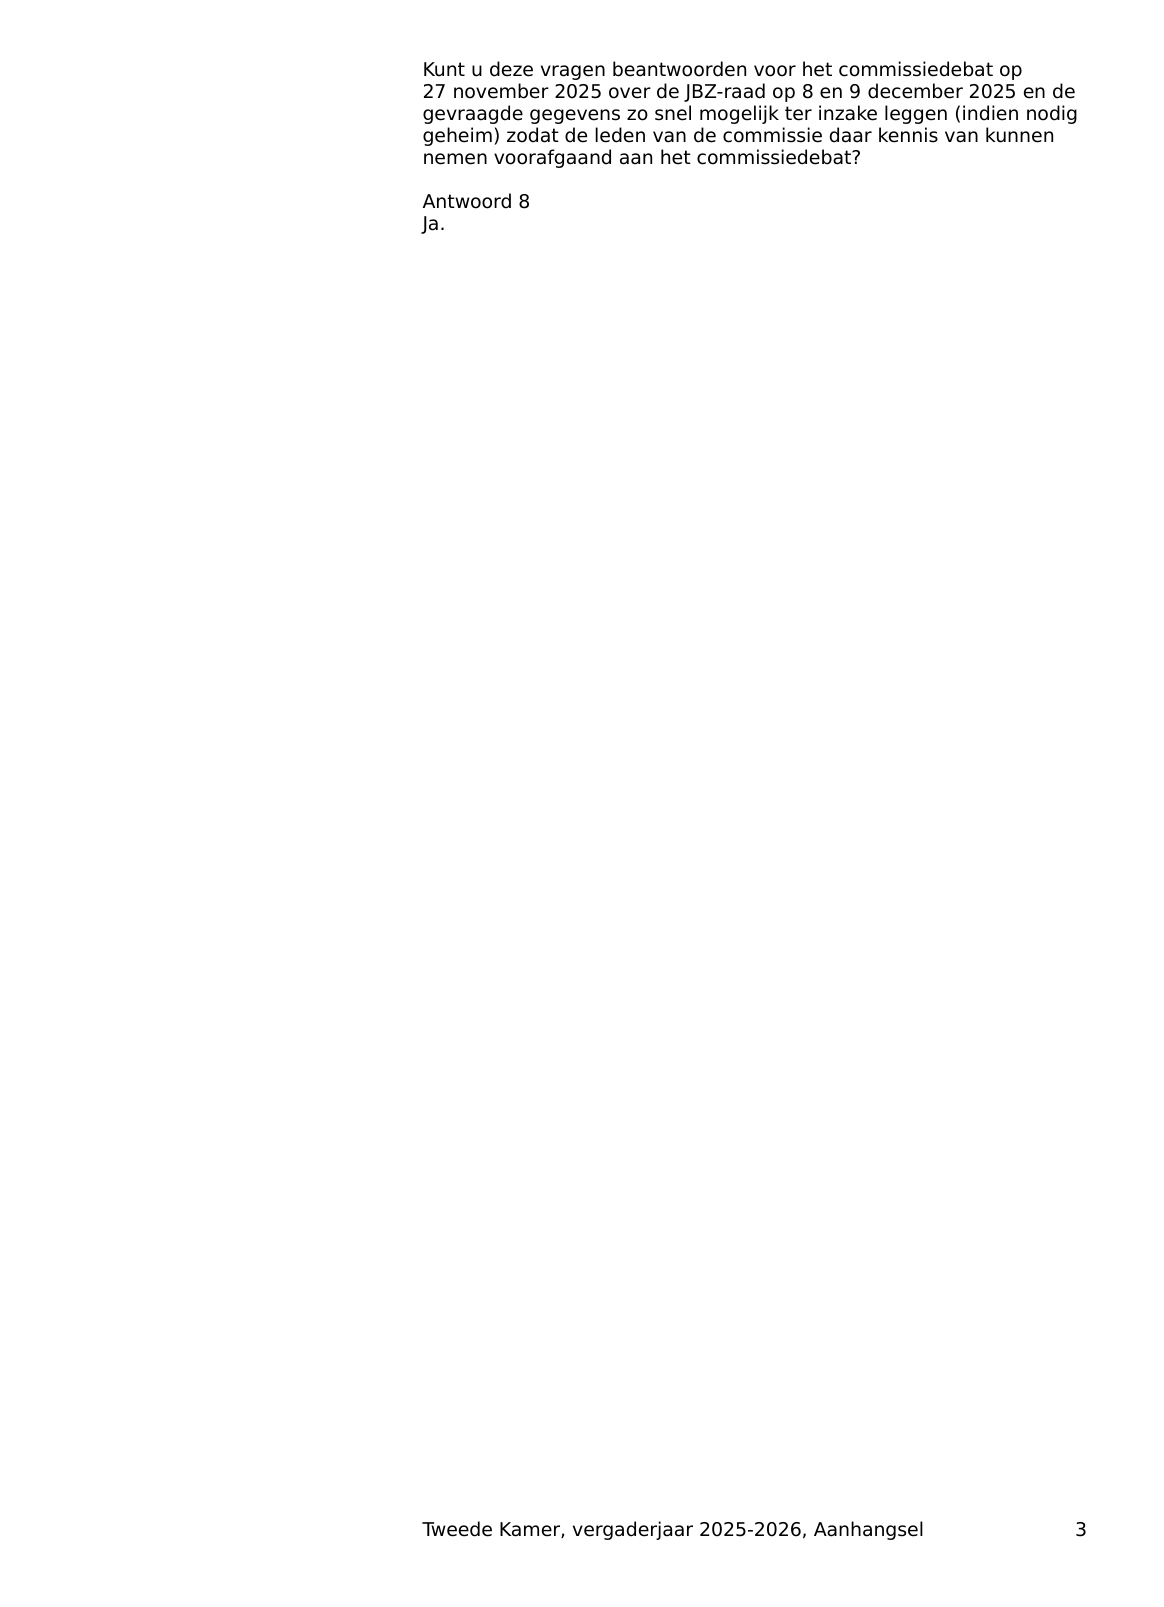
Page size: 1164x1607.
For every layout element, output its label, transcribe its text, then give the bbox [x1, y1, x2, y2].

text Kunt u deze vragen beantwoorden voor het commissiedebat op 27 november 2025 over de JBZ-raad op 8 en 9 december 2025 en de gevraagde gegevens zo snel mogelijk ter inzake leggen (indien nodig geheim) zodat de leden van de commissie daar kennis van kunnen nemen voorafgaand aan het commissiedebat? [422, 59, 1087, 169]
text Ja. [422, 213, 1087, 235]
text Antwoord 8 [422, 191, 1087, 213]
